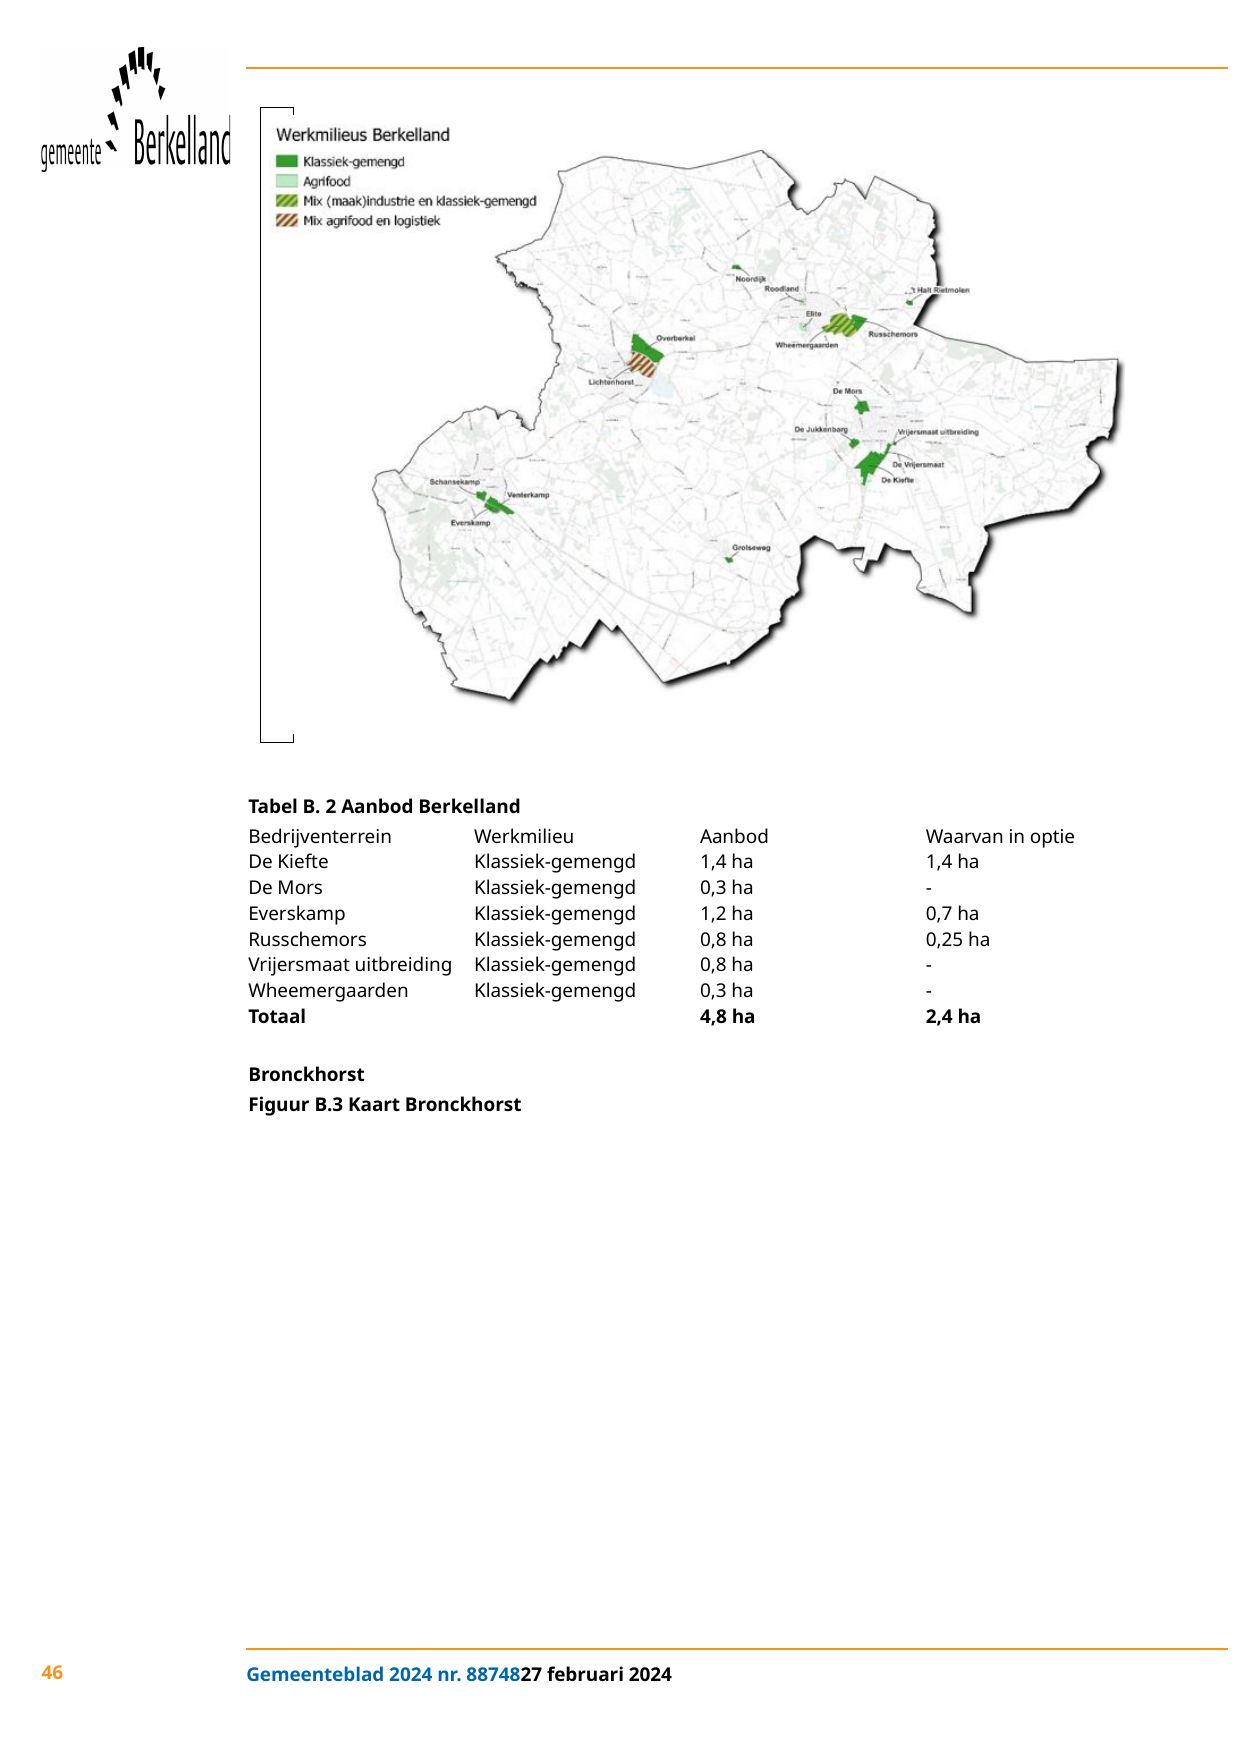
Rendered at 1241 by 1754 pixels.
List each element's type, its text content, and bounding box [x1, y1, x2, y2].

table_cell 0,3 ha [700, 977, 926, 1003]
table_cell 0,3 ha [700, 874, 926, 900]
table_cell Totaal [248, 1003, 474, 1029]
text Tabel B. 2 Aanbod Berkelland [248, 793, 1152, 819]
table_cell Klassiek-gemengd [474, 926, 700, 952]
table_cell Russchemors [248, 926, 474, 952]
text Figuur B.3 Kaart Bronckhorst [248, 1091, 1152, 1117]
table_cell De Mors [248, 874, 474, 900]
table_cell - [926, 874, 1152, 900]
table_cell 0,25 ha [926, 926, 1152, 952]
table_cell Klassiek-gemengd [474, 952, 700, 977]
table_header Waarvan in optie [926, 823, 1152, 849]
table_cell 1,4 ha [926, 849, 1152, 874]
table_header Aanbod [700, 823, 926, 849]
table_cell - [926, 952, 1152, 977]
table_cell Klassiek-gemengd [474, 977, 700, 1003]
table_cell Klassiek-gemengd [474, 874, 700, 900]
picture [268, 115, 1125, 734]
picture [41, 47, 231, 172]
text Bronckhorst [248, 1062, 1152, 1087]
table_cell 1,2 ha [700, 900, 926, 926]
table_cell 0,8 ha [700, 926, 926, 952]
table_cell [474, 1003, 700, 1029]
table_cell 1,4 ha [700, 849, 926, 874]
table_cell 0,7 ha [926, 900, 1152, 926]
table_header Werkmilieu [474, 823, 700, 849]
table_cell - [926, 977, 1152, 1003]
table_cell 0,8 ha [700, 952, 926, 977]
table_cell De Kiefte [248, 849, 474, 874]
table_cell Everskamp [248, 900, 474, 926]
table_cell 4,8 ha [700, 1003, 926, 1029]
table_cell Vrijersmaat uitbreiding [248, 952, 474, 977]
table_cell Wheemergaarden [248, 977, 474, 1003]
table_cell Klassiek-gemengd [474, 849, 700, 874]
table_cell 2,4 ha [926, 1003, 1152, 1029]
table_cell Klassiek-gemengd [474, 900, 700, 926]
table_header Bedrijventerrein [248, 823, 474, 849]
